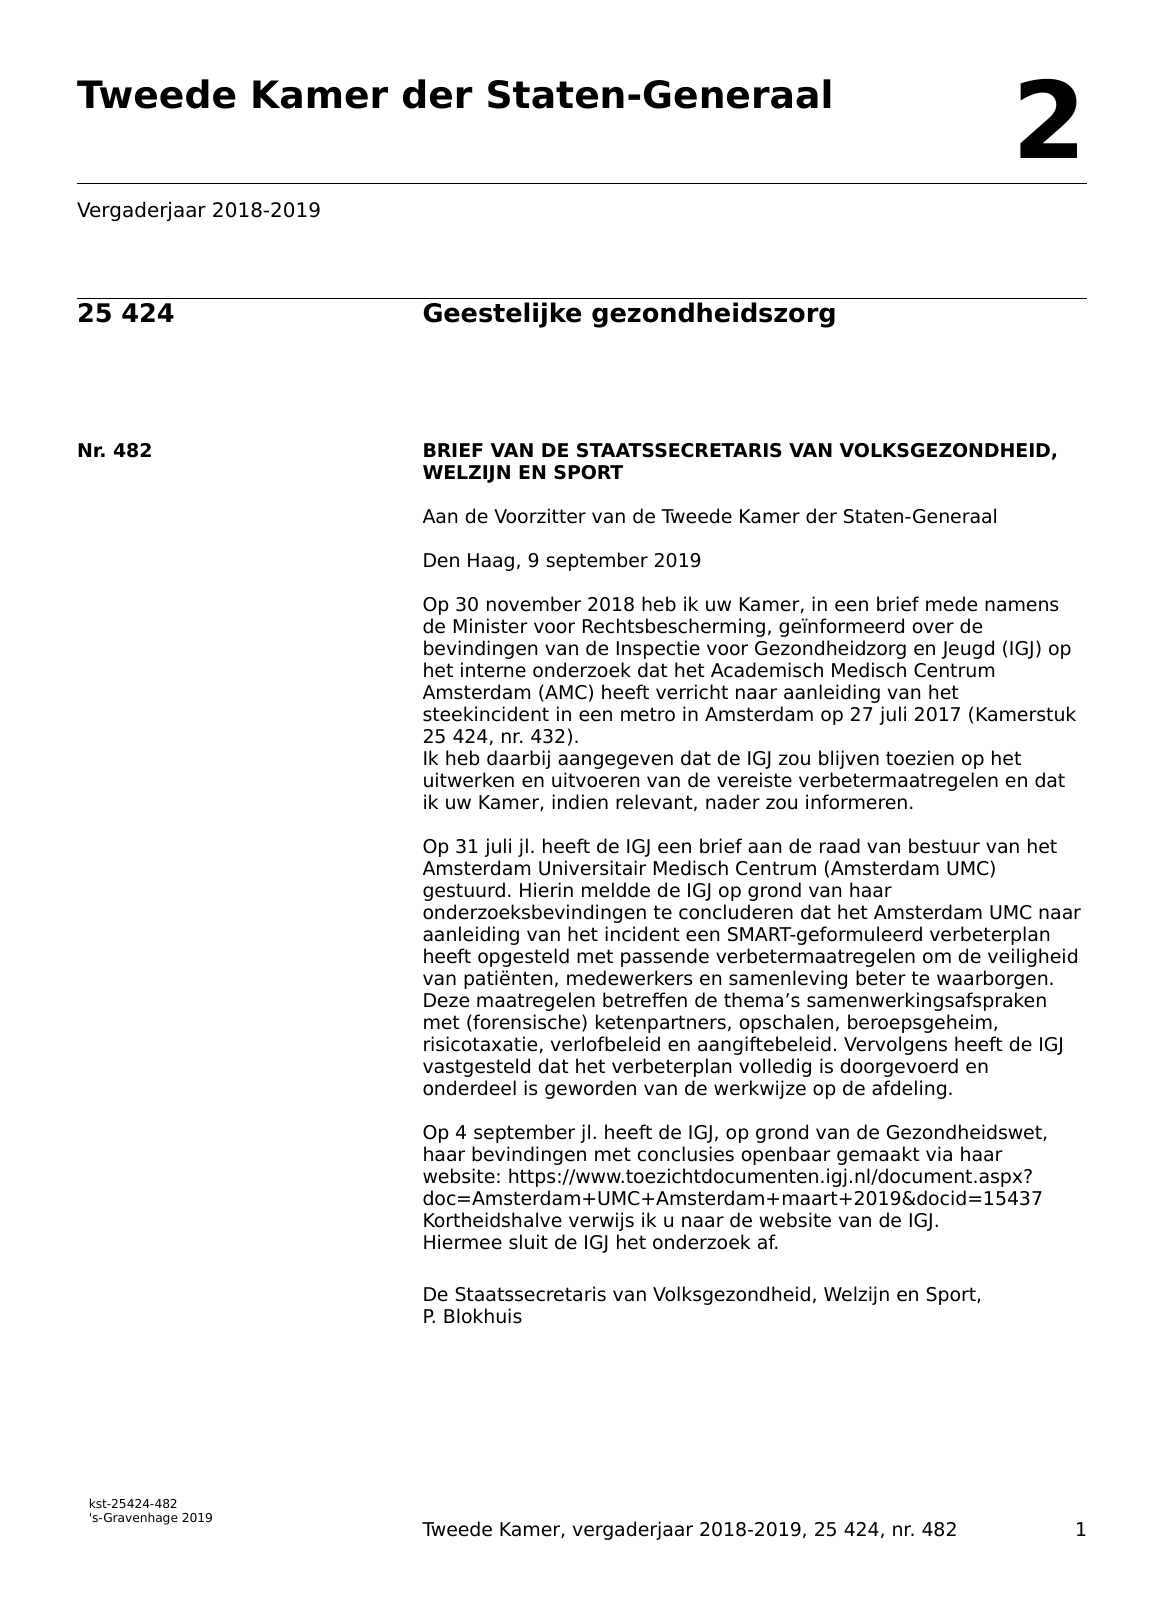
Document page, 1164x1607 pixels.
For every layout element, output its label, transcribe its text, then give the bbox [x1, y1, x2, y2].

table_header Tweede Kamer der Staten-Generaal [77, 59, 886, 183]
text Kortheidshalve verwijs ik u naar de website van de IGJ. [422, 1210, 1087, 1232]
text Hiermee sluit de IGJ het onderzoek af. [422, 1232, 1087, 1254]
text Op 4 september jl. heeft de IGJ, op grond van de Gezondheidswet, haar bevindingen met conclusies openbaar gemaakt via haar website: https://www.toezichtdocumenten.igj.nl/document.aspx?doc=Amsterdam+UMC+Amsterdam+maart+2019&docid=15437 [422, 1122, 1087, 1210]
text Ik heb daarbij aangegeven dat de IGJ zou blijven toezien op het uitwerken en uitvoeren van de vereiste verbetermaatregelen en dat ik uw Kamer, indien relevant, nader zou informeren. [422, 748, 1087, 814]
text Op 30 november 2018 heb ik uw Kamer, in een brief mede namens de Minister voor Rechtsbescherming, geïnformeerd over de bevindingen van de Inspectie voor Gezondheidzorg en Jeugd (IGJ) op het interne onderzoek dat het Academisch Medisch Centrum Amsterdam (AMC) heeft verricht naar aanleiding van het steekincident in een metro in Amsterdam op 27 juli 2017 (Kamerstuk 25 424, nr. 432). [422, 594, 1087, 748]
text De Staatssecretaris van Volksgezondheid, Welzijn en Sport, P. Blokhuis [422, 1284, 1087, 1328]
text Op 31 juli jl. heeft de IGJ een brief aan de raad van bestuur van het Amsterdam Universitair Medisch Centrum (Amsterdam UMC) gestuurd. Hierin meldde de IGJ op grond van haar onderzoeksbevindingen te concluderen dat het Amsterdam UMC naar aanleiding van het incident een SMART-geformuleerd verbeterplan heeft opgesteld met passende verbetermaatregelen om de veiligheid van patiënten, medewerkers en samenleving beter te waarborgen. Deze maatregelen betreffen de thema’s samenwerkingsafspraken met (forensische) ketenpartners, opschalen, beroepsgeheim, risicotaxatie, verlofbeleid en aangiftebeleid. Vervolgens heeft de IGJ vastgesteld dat het verbeterplan volledig is doorgevoerd en onderdeel is geworden van de werkwijze op de afdeling. [422, 836, 1087, 1100]
text Den Haag, 9 september 2019 [422, 550, 1087, 572]
text Aan de Voorzitter van de Tweede Kamer der Staten-Generaal [422, 506, 1087, 528]
text kst-25424-482 [88, 1497, 323, 1511]
subtitle 25 424 Geestelijke gezondheidszorg [77, 299, 1087, 329]
subtitle Nr. 482 BRIEF VAN DE STAATSSECRETARIS VAN VOLKSGEZONDHEID, WELZIJN EN SPORT [77, 440, 1087, 484]
table_header 2 [886, 59, 1087, 183]
table_cell Vergaderjaar 2018-2019 [77, 184, 1087, 298]
text 's-Gravenhage 2019 [88, 1511, 323, 1525]
